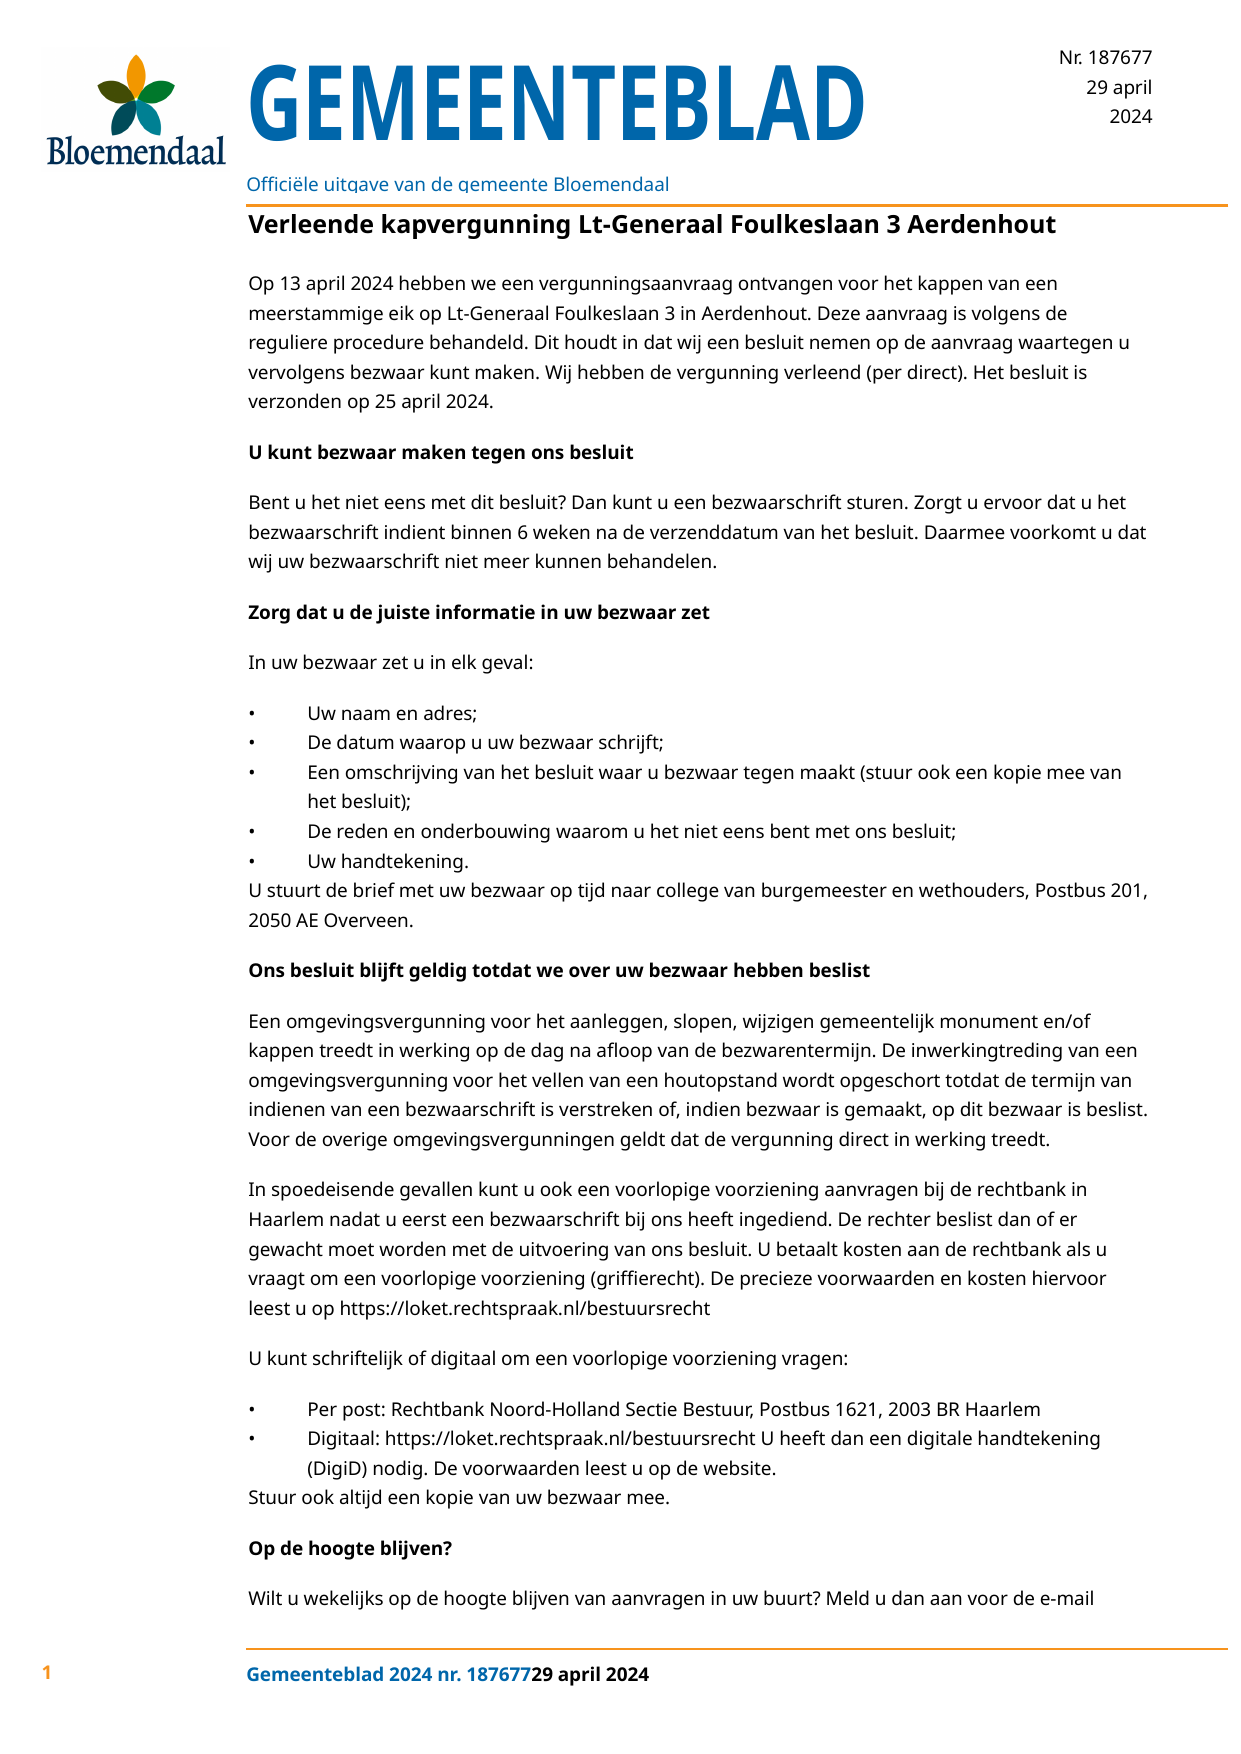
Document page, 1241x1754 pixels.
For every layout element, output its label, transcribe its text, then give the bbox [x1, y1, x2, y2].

text U kunt bezwaar maken tegen ons besluit [248, 439, 1152, 465]
list Uw naam en adres; [248, 700, 1152, 726]
list Een omschrijving van het besluit waar u bezwaar tegen maakt (stuur ook een kopie mee van het besluit); [248, 759, 1152, 814]
text Wilt u wekelijks op de hoogte blijven van aanvragen in uw buurt? Meld u dan aan voor de e-mail [248, 1585, 1152, 1611]
list Per post: Rechtbank Noord-Holland Sectie Bestuur, Postbus 1621, 2003 BR Haarlem [248, 1396, 1152, 1421]
text In uw bezwaar zet u in elk geval: [248, 649, 1152, 675]
list De reden en onderbouwing waarom u het niet eens bent met ons besluit; [248, 818, 1152, 844]
text U stuurt de brief met uw bezwaar op tijd naar college van burgemeester en wethouders, Postbus 201, 2050 AE Overveen. [248, 877, 1152, 933]
text Op de hoogte blijven? [248, 1535, 1152, 1561]
text Een omgevingsvergunning voor het aanleggen, slopen, wijzigen gemeentelijk monument en/of kappen treedt in werking op de dag na afloop van de bezwarentermijn. De inwerkingtreding van een omgevingsvergunning voor het vellen van een houtopstand wordt opgeschort totdat de termijn van indienen van een bezwaarschrift is verstreken of, indien bezwaar is gemaakt, op dit bezwaar is beslist. Voor de overige omgevingsvergunningen geldt dat de vergunning direct in werking treedt. [248, 1008, 1152, 1152]
text Zorg dat u de juiste informatie in uw bezwaar zet [248, 599, 1152, 625]
text Ons besluit blijft geldig totdat we over uw bezwaar hebben beslist [248, 957, 1152, 983]
text Verleende kapvergunning Lt-Generaal Foulkeslaan 3 Aerdenhout [248, 207, 1152, 241]
picture [41, 47, 231, 172]
list Digitaal: https://loket.rechtspraak.nl/bestuursrecht U heeft dan een digitale handtekening (DigiD) nodig. De voorwaarden leest u op de website. [248, 1425, 1152, 1481]
list De datum waarop u uw bezwaar schrijft; [248, 729, 1152, 755]
text Op 13 april 2024 hebben we een vergunningsaanvraag ontvangen voor het kappen van een meerstammige eik op Lt-Generaal Foulkeslaan 3 in Aerdenhout. Deze aanvraag is volgens de reguliere procedure behandeld. Dit houdt in dat wij een besluit nemen op de aanvraag waartegen u vervolgens bezwaar kunt maken. Wij hebben de vergunning verleend (per direct). Het besluit is verzonden op 25 april 2024. [248, 270, 1152, 414]
text U kunt schriftelijk of digitaal om een voorlopige voorziening vragen: [248, 1345, 1152, 1371]
text Bent u het niet eens met dit besluit? Dan kunt u een bezwaarschrift sturen. Zorgt u ervoor dat u het bezwaarschrift indient binnen 6 weken na de verzenddatum van het besluit. Daarmee voorkomt u dat wij uw bezwaarschrift niet meer kunnen behandelen. [248, 489, 1152, 574]
list Uw handtekening. [248, 848, 1152, 873]
text In spoedeisende gevallen kunt u ook een voorlopige voorziening aanvragen bij de rechtbank in Haarlem nadat u eerst een bezwaarschrift bij ons heeft ingediend. De rechter beslist dan of er gewacht moet worden met de uitvoering van ons besluit. U betaalt kosten aan de rechtbank als u vraagt om een voorlopige voorziening (griffierecht). De precieze voorwaarden en kosten hiervoor leest u op https://loket.rechtspraak.nl/bestuursrecht [248, 1177, 1152, 1321]
text Stuur ook altijd een kopie van uw bezwaar mee. [248, 1484, 1152, 1510]
